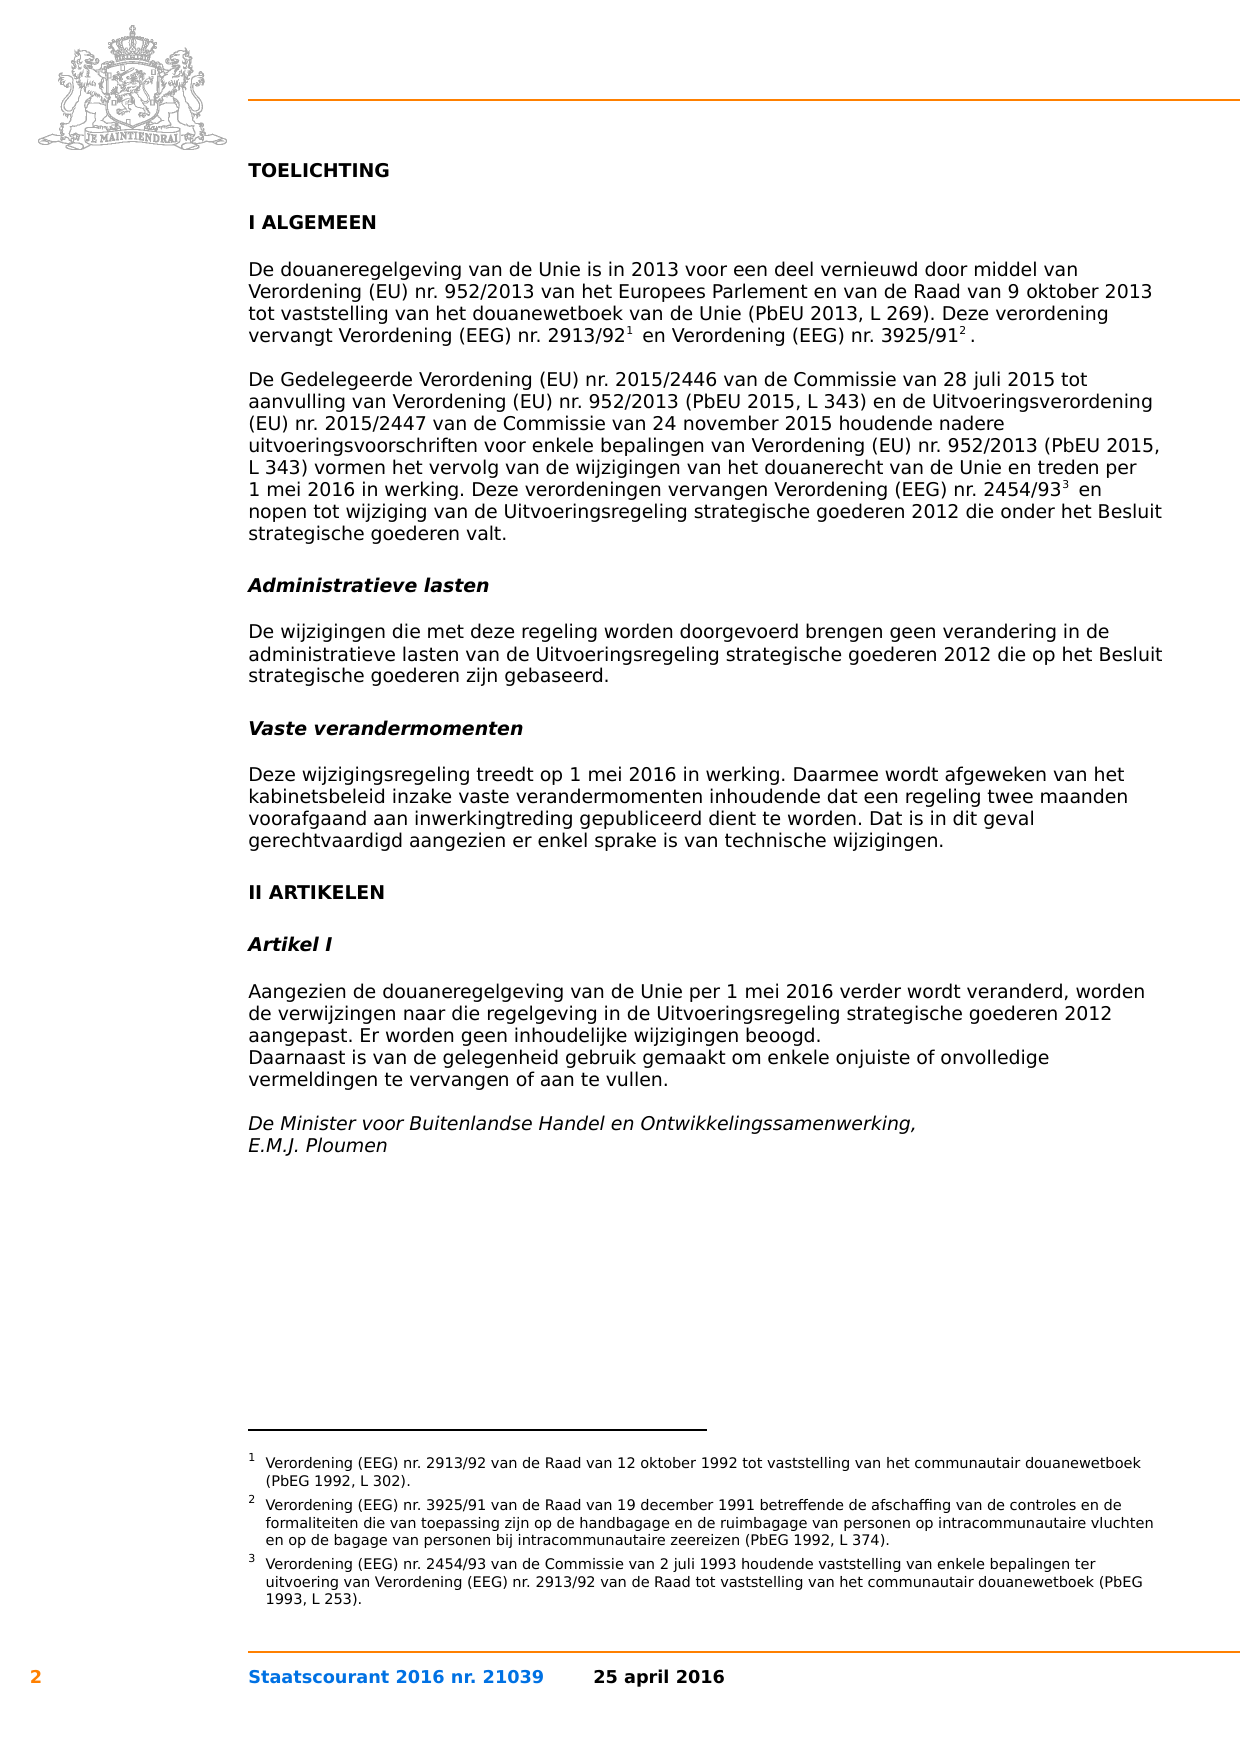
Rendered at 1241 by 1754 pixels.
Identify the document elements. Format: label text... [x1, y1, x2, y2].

text Verordening (EEG) nr. 2913/92 van de Raad van 12 oktober 1992 tot vaststelling van het communautair douanewetboek (PbEG 1992, L 302). [248, 1451, 1163, 1490]
text De wijzigingen die met deze regeling worden doorgevoerd brengen geen verandering in de administratieve lasten van de Uitvoeringsregeling strategische goederen 2012 die op het Besluit strategische goederen zijn gebaseerd. [248, 621, 1163, 687]
subtitle TOELICHTING [248, 160, 1163, 182]
text De douaneregelgeving van de Unie is in 2013 voor een deel vernieuwd door middel van Verordening (EU) nr. 952/2013 van het Europees Parlement en van de Raad van 9 oktober 2013 tot vaststelling van het douanewetboek van de Unie (PbEU 2013, L 269). Deze verordening vervangt Verordening (EEG) nr. 2913/92 en Verordening (EEG) nr. 3925/91. [248, 259, 1163, 347]
text Verordening (EEG) nr. 3925/91 van de Raad van 19 december 1991 betreffende de afschaffing van de controles en de formaliteiten die van toepassing zijn op de handbagage en de ruimbagage van personen op intracommunautaire vluchten en op de bagage van personen bij intracommunautaire zeereizen (PbEG 1992, L 374). [248, 1493, 1163, 1549]
subtitle I ALGEMEEN [248, 212, 1163, 234]
subtitle Administratieve lasten [248, 574, 1163, 596]
text Deze wijzigingsregeling treedt op 1 mei 2016 in werking. Daarmee wordt afgeweken van het kabinetsbeleid inzake vaste verandermomenten inhoudende dat een regeling twee maanden voorafgaand aan inwerkingtreding gepubliceerd dient te worden. Dat is in dit geval gerechtvaardigd aangezien er enkel sprake is van technische wijzigingen. [248, 764, 1163, 852]
picture [38, 25, 227, 150]
subtitle Vaste verandermomenten [248, 717, 1163, 739]
text Daarnaast is van de gelegenheid gebruik gemaakt om enkele onjuiste of onvolledige vermeldingen te vervangen of aan te vullen. [248, 1047, 1163, 1091]
text Verordening (EEG) nr. 2454/93 van de Commissie van 2 juli 1993 houdende vaststelling van enkele bepalingen ter uitvoering van Verordening (EEG) nr. 2913/92 van de Raad tot vaststelling van het communautair douanewetboek (PbEG 1993, L 253). [248, 1552, 1163, 1608]
text De Minister voor Buitenlandse Handel en Ontwikkelingssamenwerking, E.M.J. Ploumen [248, 1113, 1163, 1157]
text De Gedelegeerde Verordening (EU) nr. 2015/2446 van de Commissie van 28 juli 2015 tot aanvulling van Verordening (EU) nr. 952/2013 (PbEU 2015, L 343) en de Uitvoeringsverordening (EU) nr. 2015/2447 van de Commissie van 24 november 2015 houdende nadere uitvoeringsvoorschriften voor enkele bepalingen van Verordening (EU) nr. 952/2013 (PbEU 2015, L 343) vormen het vervolg van de wijzigingen van het douanerecht van de Unie en treden per 1 mei 2016 in werking. Deze verordeningen vervangen Verordening (EEG) nr. 2454/93 en nopen tot wijziging van de Uitvoeringsregeling strategische goederen 2012 die onder het Besluit strategische goederen valt. [248, 369, 1163, 544]
subtitle II ARTIKELEN [248, 882, 1163, 904]
subtitle Artikel I [248, 934, 1163, 956]
text Aangezien de douaneregelgeving van de Unie per 1 mei 2016 verder wordt veranderd, worden de verwijzingen naar die regelgeving in de Uitvoeringsregeling strategische goederen 2012 aangepast. Er worden geen inhoudelijke wijzigingen beoogd. [248, 981, 1163, 1047]
